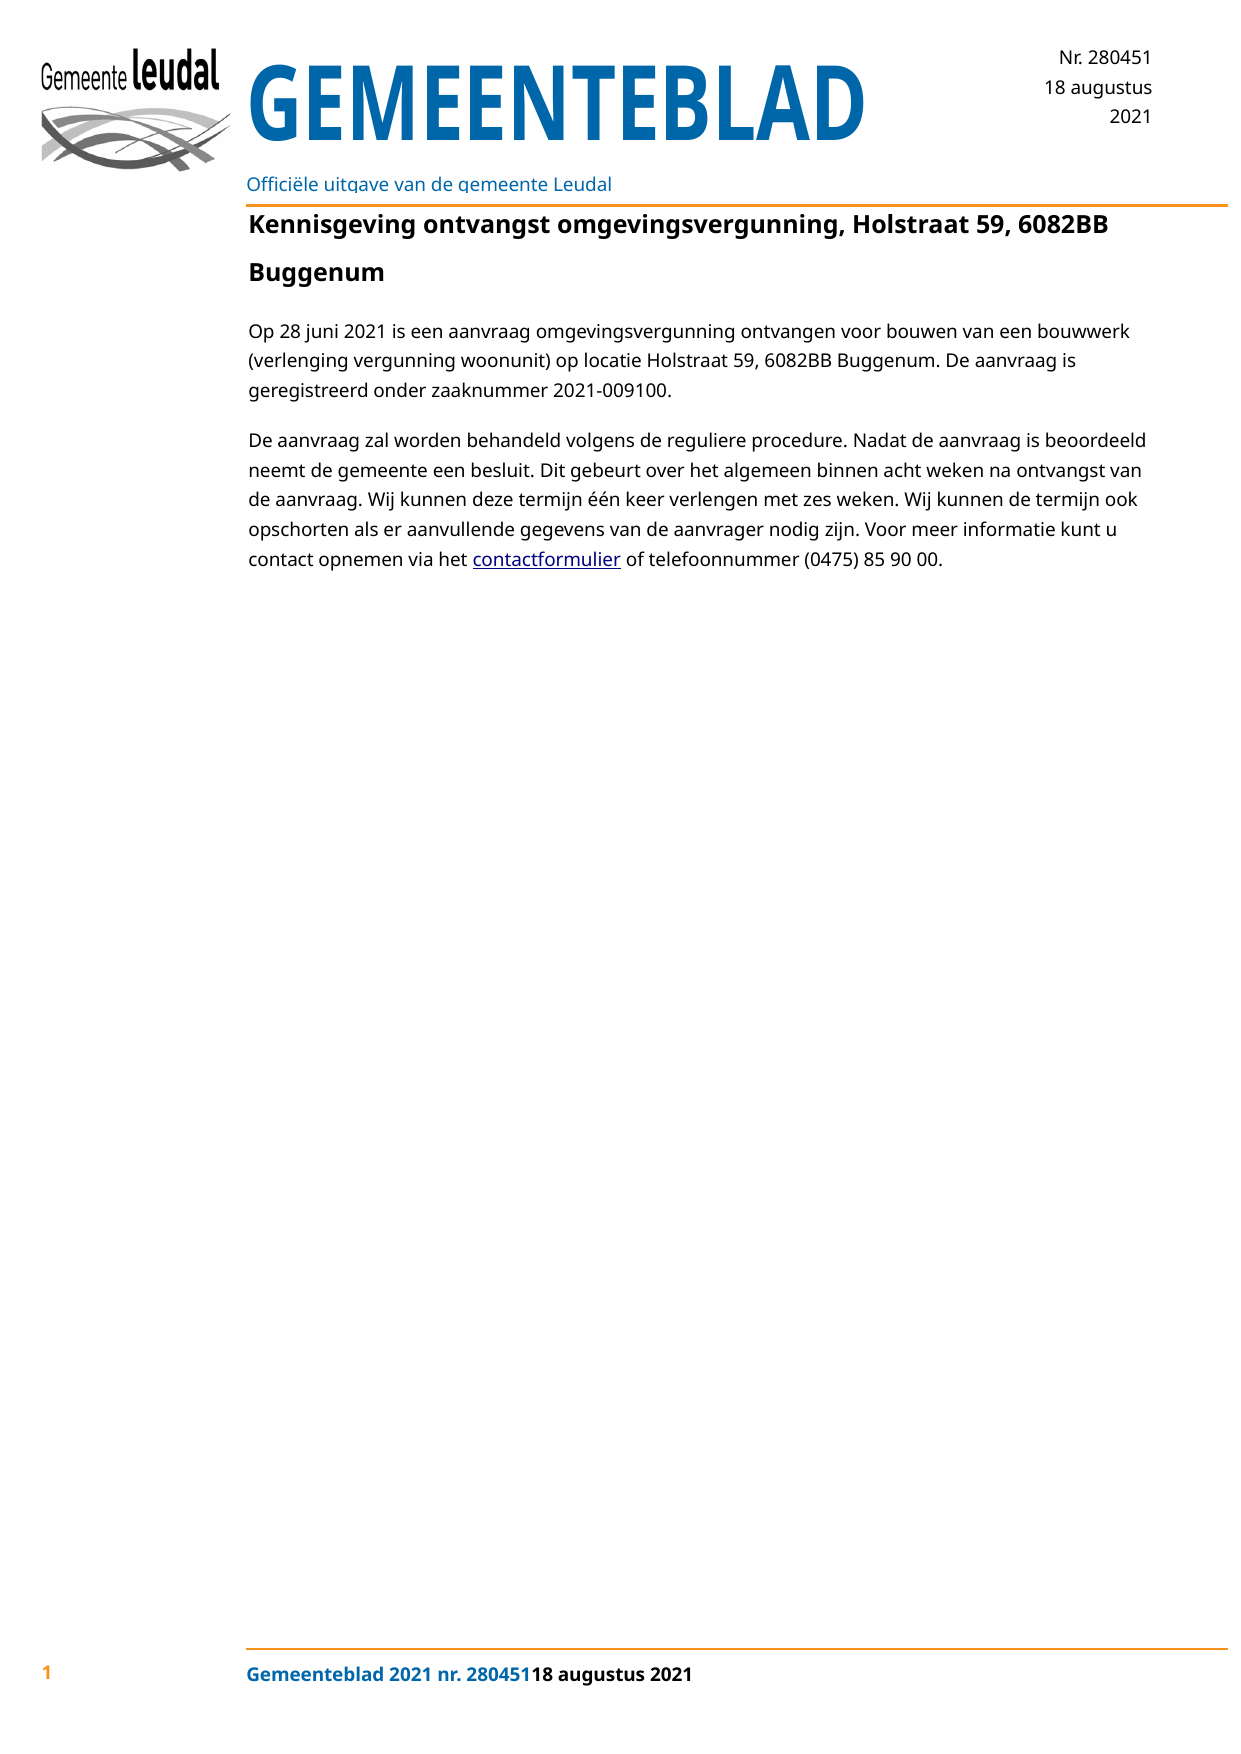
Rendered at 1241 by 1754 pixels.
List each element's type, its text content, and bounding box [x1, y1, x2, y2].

text Op 28 juni 2021 is een aanvraag omgevingsvergunning ontvangen voor bouwen van een bouwwerk (verlenging vergunning woonunit) op locatie Holstraat 59, 6082BB Buggenum. De aanvraag is geregistreerd onder zaaknummer 2021-009100. [248, 318, 1152, 403]
text De aanvraag zal worden behandeld volgens de reguliere procedure. Nadat de aanvraag is beoordeeld neemt de gemeente een besluit. Dit gebeurt over het algemeen binnen acht weken na ontvangst van de aanvraag. Wij kunnen deze termijn één keer verlengen met zes weken. Wij kunnen de termijn ook opschorten als er aanvullende gegevens van de aanvrager nodig zijn. Voor meer informatie kunt u contact opnemen via het contactformulier of telefoonnummer (0475) 85 90 00. [248, 427, 1152, 572]
text Kennisgeving ontvangst omgevingsvergunning, Holstraat 59, 6082BB Buggenum [248, 207, 1152, 288]
picture [41, 47, 231, 172]
